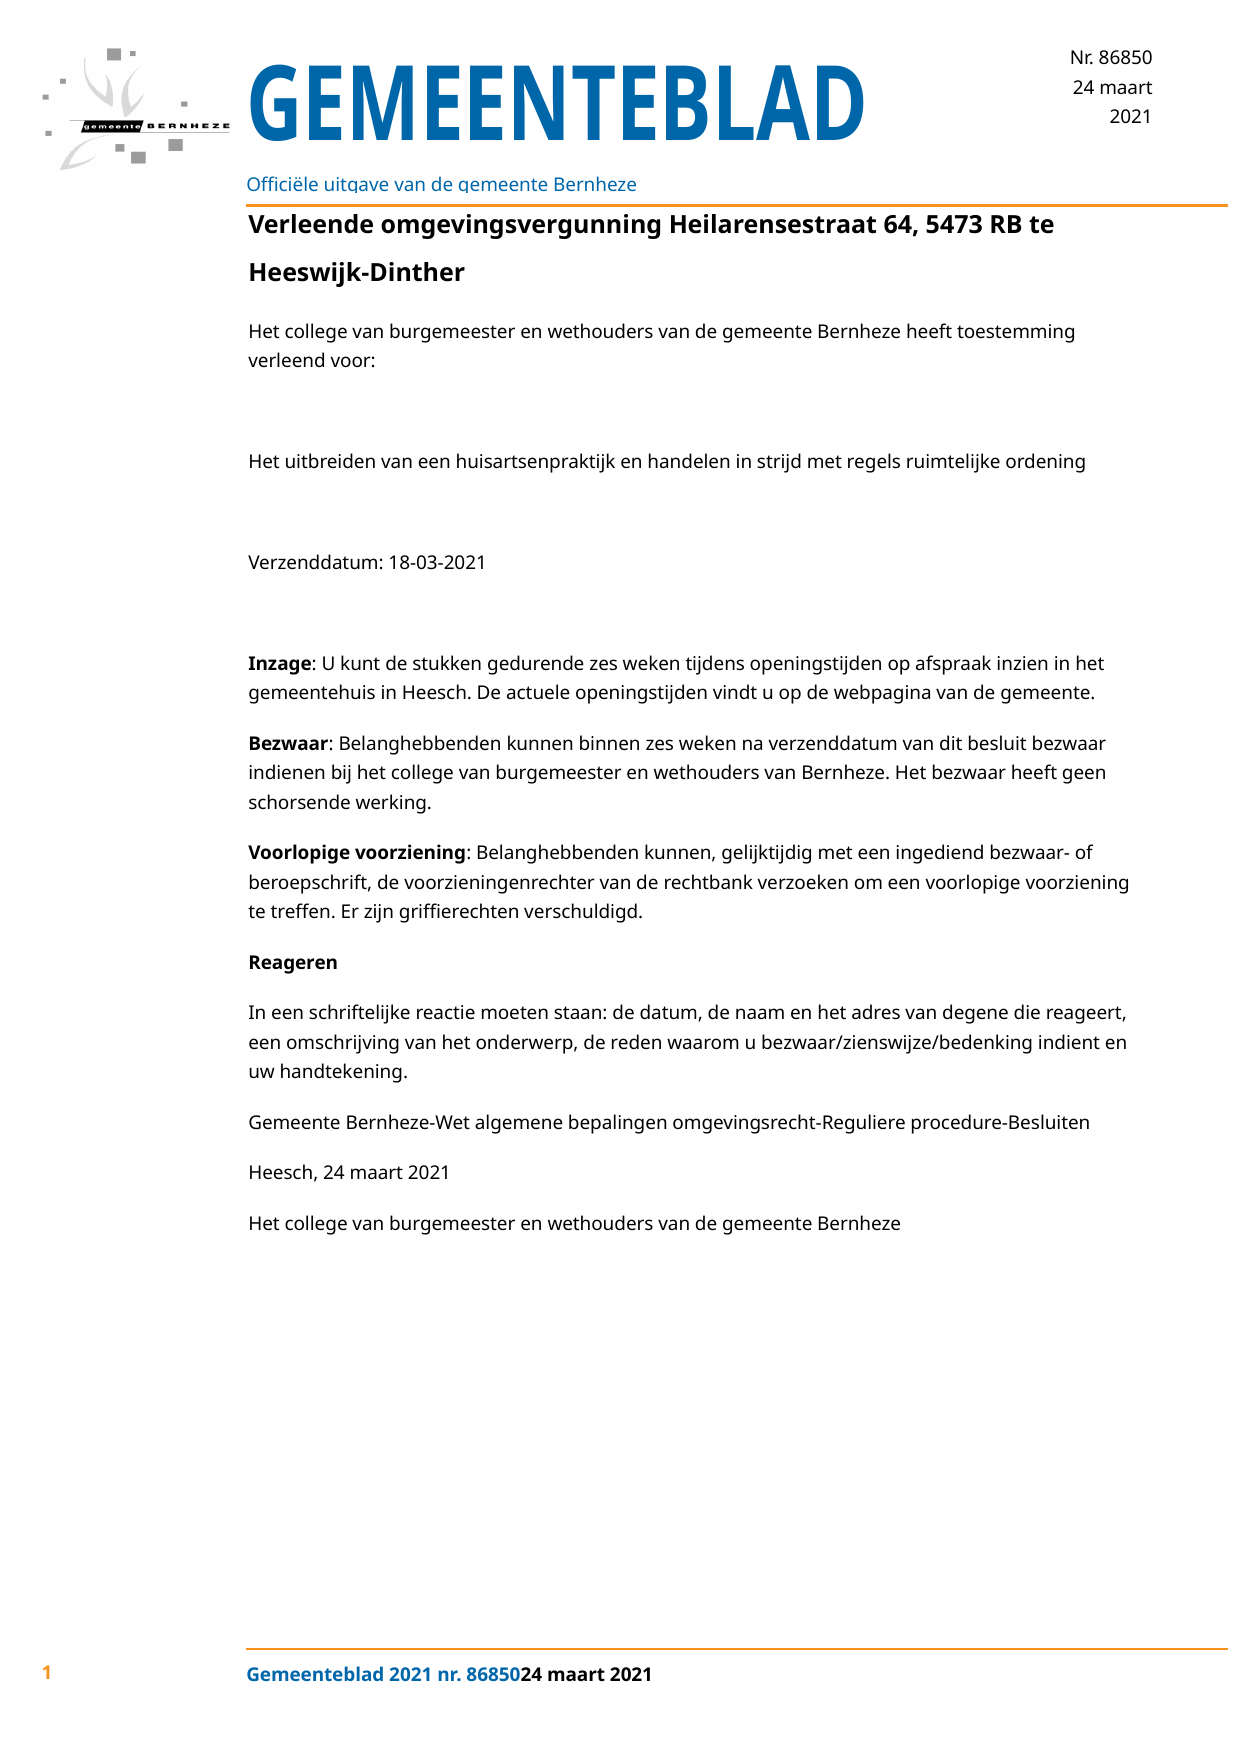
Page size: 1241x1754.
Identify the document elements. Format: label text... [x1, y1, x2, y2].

text Het uitbreiden van een huisartsenpraktijk en handelen in strijd met regels ruimtelijke ordening [248, 448, 1152, 474]
text Verleende omgevingsvergunning Heilarensestraat 64, 5473 RB te Heeswijk-Dinther [248, 207, 1152, 288]
text Voorlopige voorziening: Belanghebbenden kunnen, gelijktijdig met een ingediend bezwaar- of beroepschrift, de voorzieningenrechter van de rechtbank verzoeken om een voorlopige voorziening te treffen. Er zijn griffierechten verschuldigd. [248, 839, 1152, 924]
text In een schriftelijke reactie moeten staan: de datum, de naam en het adres van degene die reageert, een omschrijving van het onderwerp, de reden waarom u bezwaar/zienswijze/bedenking indient en uw handtekening. [248, 999, 1152, 1084]
text Heesch, 24 maart 2021 [248, 1159, 1152, 1185]
text Verzenddatum: 18-03-2021 [248, 549, 1152, 575]
text Gemeente Bernheze-Wet algemene bepalingen omgevingsrecht-Reguliere procedure-Besluiten [248, 1109, 1152, 1135]
text Bezwaar: Belanghebbenden kunnen binnen zes weken na verzenddatum van dit besluit bezwaar indienen bij het college van burgemeester en wethouders van Bernheze. Het bezwaar heeft geen schorsende werking. [248, 730, 1152, 815]
text Reageren [248, 949, 1152, 975]
text Inzage: U kunt de stukken gedurende zes weken tijdens openingstijden op afspraak inzien in het gemeentehuis in Heesch. De actuele openingstijden vindt u op de webpagina van de gemeente. [248, 650, 1152, 705]
text Het college van burgemeester en wethouders van de gemeente Bernheze heeft toestemming verleend voor: [248, 318, 1152, 373]
text Het college van burgemeester en wethouders van de gemeente Bernheze [248, 1210, 1152, 1236]
picture [41, 47, 231, 172]
